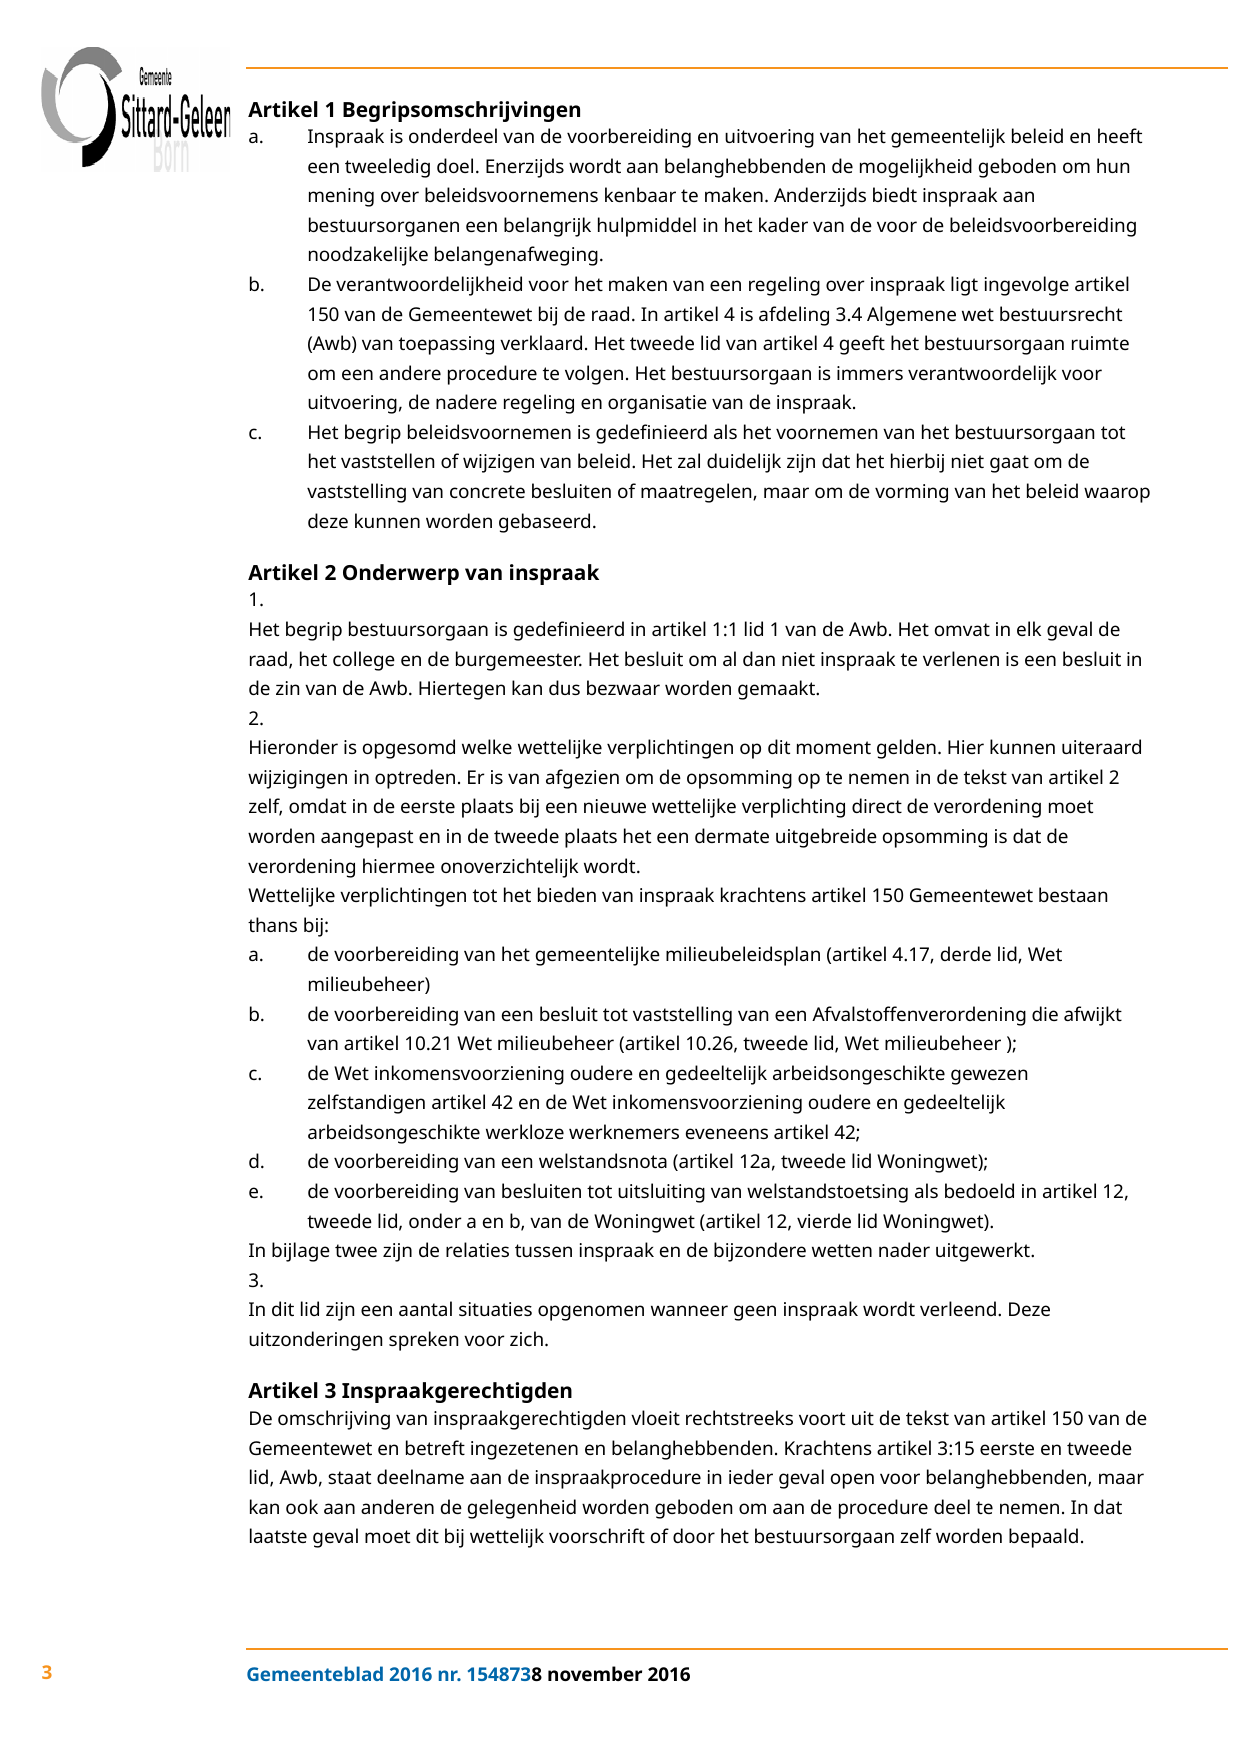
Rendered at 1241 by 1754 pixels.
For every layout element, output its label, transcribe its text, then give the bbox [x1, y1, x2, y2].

list de voorbereiding van een welstandsnota (artikel 12a, tweede lid Woningwet); [248, 1149, 1152, 1174]
list Inspraak is onderdeel van de voorbereiding en uitvoering van het gemeentelijk beleid en heeft een tweeledig doel. Enerzijds wordt aan belanghebbenden de mogelijkheid geboden om hun mening over beleidsvoornemens kenbaar te maken. Anderzijds biedt inspraak aan bestuursorganen een belangrijk hulpmiddel in het kader van de voor de beleidsvoorbereiding noodzakelijke belangenafweging. [248, 123, 1152, 267]
text In bijlage twee zijn de relaties tussen inspraak en de bijzondere wetten nader uitgewerkt. [248, 1237, 1152, 1263]
picture [41, 47, 231, 172]
list De verantwoordelijkheid voor het maken van een regeling over inspraak ligt ingevolge artikel 150 van de Gemeentewet bij de raad. In artikel 4 is afdeling 3.4 Algemene wet bestuursrecht (Awb) van toepassing verklaard. Het tweede lid van artikel 4 geeft het bestuursorgaan ruimte om een andere procedure te volgen. Het bestuursorgaan is immers verantwoordelijk voor uitvoering, de nadere regeling en organisatie van de inspraak. [248, 271, 1152, 415]
list de Wet inkomensvoorziening oudere en gedeeltelijk arbeidsongeschikte gewezen zelfstandigen artikel 42 en de Wet inkomensvoorziening oudere en gedeeltelijk arbeidsongeschikte werkloze werknemers eveneens artikel 42; [248, 1060, 1152, 1145]
text Hieronder is opgesomd welke wettelijke verplichtingen op dit moment gelden. Hier kunnen uiteraard wijzigingen in optreden. Er is van afgezien om de opsomming op te nemen in de tekst van artikel 2 zelf, omdat in de eerste plaats bij een nieuwe wettelijke verplichting direct de verordening moet worden aangepast en in de tweede plaats het een dermate uitgebreide opsomming is dat de verordening hiermee onoverzichtelijk wordt. [248, 734, 1152, 879]
list de voorbereiding van het gemeentelijke milieubeleidsplan (artikel 4.17, derde lid, Wet milieubeheer) [248, 942, 1152, 997]
text 2. [248, 705, 1152, 731]
text 1. [248, 587, 1152, 612]
list de voorbereiding van een besluit tot vaststelling van een Afvalstoffenverordening die afwijkt van artikel 10.21 Wet milieubeheer (artikel 10.26, tweede lid, Wet milieubeheer ); [248, 1001, 1152, 1056]
text 3. [248, 1267, 1152, 1293]
text Artikel 3 Inspraakgerechtigden [248, 1377, 1152, 1405]
list Het begrip beleidsvoornemen is gedefinieerd als het voornemen van het bestuursorgaan tot het vaststellen of wijzigen van beleid. Het zal duidelijk zijn dat het hierbij niet gaat om de vaststelling van concrete besluiten of maatregelen, maar om de vorming van het beleid waarop deze kunnen worden gebaseerd. [248, 419, 1152, 533]
text De omschrijving van inspraakgerechtigden vloeit rechtstreeks voort uit de tekst van artikel 150 van de Gemeentewet en betreft ingezetenen en belanghebbenden. Krachtens artikel 3:15 eerste en tweede lid, Awb, staat deelname aan de inspraakprocedure in ieder geval open voor belanghebbenden, maar kan ook aan anderen de gelegenheid worden geboden om aan de procedure deel te nemen. In dat laatste geval moet dit bij wettelijk voorschrift of door het bestuursorgaan zelf worden bepaald. [248, 1405, 1152, 1549]
list de voorbereiding van besluiten tot uitsluiting van welstandstoetsing als bedoeld in artikel 12, tweede lid, onder a en b, van de Woningwet (artikel 12, vierde lid Woningwet). [248, 1178, 1152, 1234]
text Wettelijke verplichtingen tot het bieden van inspraak krachtens artikel 150 Gemeentewet bestaan thans bij: [248, 882, 1152, 938]
text Het begrip bestuursorgaan is gedefinieerd in artikel 1:1 lid 1 van de Awb. Het omvat in elk geval de raad, het college en de burgemeester. Het besluit om al dan niet inspraak te verlenen is een besluit in de zin van de Awb. Hiertegen kan dus bezwaar worden gemaakt. [248, 616, 1152, 701]
text In dit lid zijn een aantal situaties opgenomen wanneer geen inspraak wordt verleend. Deze uitzonderingen spreken voor zich. [248, 1297, 1152, 1352]
text Artikel 2 Onderwerp van inspraak [248, 558, 1152, 587]
text Artikel 1 Begripsomschrijvingen [248, 95, 1152, 123]
